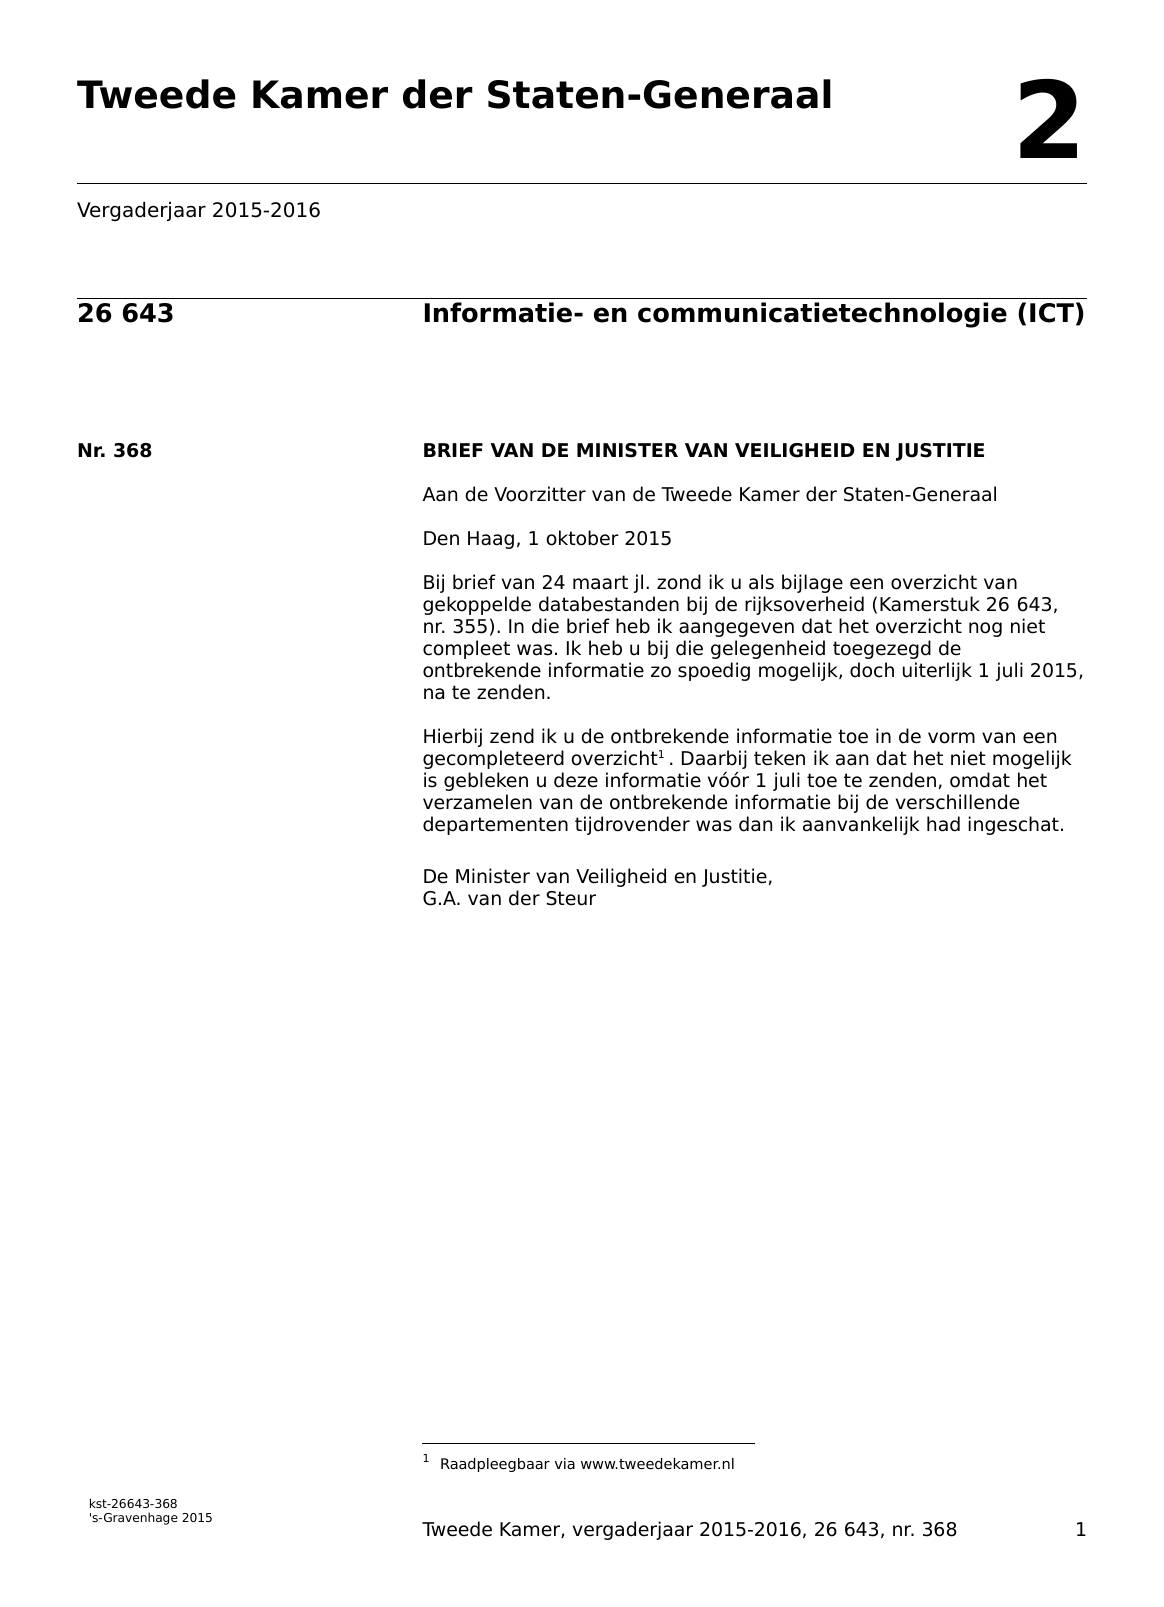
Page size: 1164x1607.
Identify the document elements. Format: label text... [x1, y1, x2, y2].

text kst-26643-368 [88, 1497, 323, 1511]
text Raadpleegbaar via www.tweedekamer.nl [422, 1452, 1087, 1474]
text Den Haag, 1 oktober 2015 [422, 528, 1087, 550]
text Aan de Voorzitter van de Tweede Kamer der Staten-Generaal [422, 484, 1087, 506]
subtitle Nr. 368 BRIEF VAN DE MINISTER VAN VEILIGHEID EN JUSTITIE [77, 440, 1087, 462]
table_header Tweede Kamer der Staten-Generaal [77, 59, 886, 183]
text De Minister van Veiligheid en Justitie, G.A. van der Steur [422, 866, 1087, 910]
table_header 2 [886, 59, 1087, 183]
subtitle 26 643 Informatie- en communicatietechnologie (ICT) [77, 299, 1087, 329]
text Bij brief van 24 maart jl. zond ik u als bijlage een overzicht van gekoppelde databestanden bij de rijksoverheid (Kamerstuk 26 643, nr. 355). In die brief heb ik aangegeven dat het overzicht nog niet compleet was. Ik heb u bij die gelegenheid toegezegd de ontbrekende informatie zo spoedig mogelijk, doch uiterlijk 1 juli 2015, na te zenden. [422, 572, 1087, 704]
table_cell Vergaderjaar 2015-2016 [77, 184, 1087, 298]
text 's-Gravenhage 2015 [88, 1511, 323, 1525]
text Hierbij zend ik u de ontbrekende informatie toe in de vorm van een gecompleteerd overzicht. Daarbij teken ik aan dat het niet mogelijk is gebleken u deze informatie vóór 1 juli toe te zenden, omdat het verzamelen van de ontbrekende informatie bij de verschillende departementen tijdrovender was dan ik aanvankelijk had ingeschat. [422, 726, 1087, 836]
